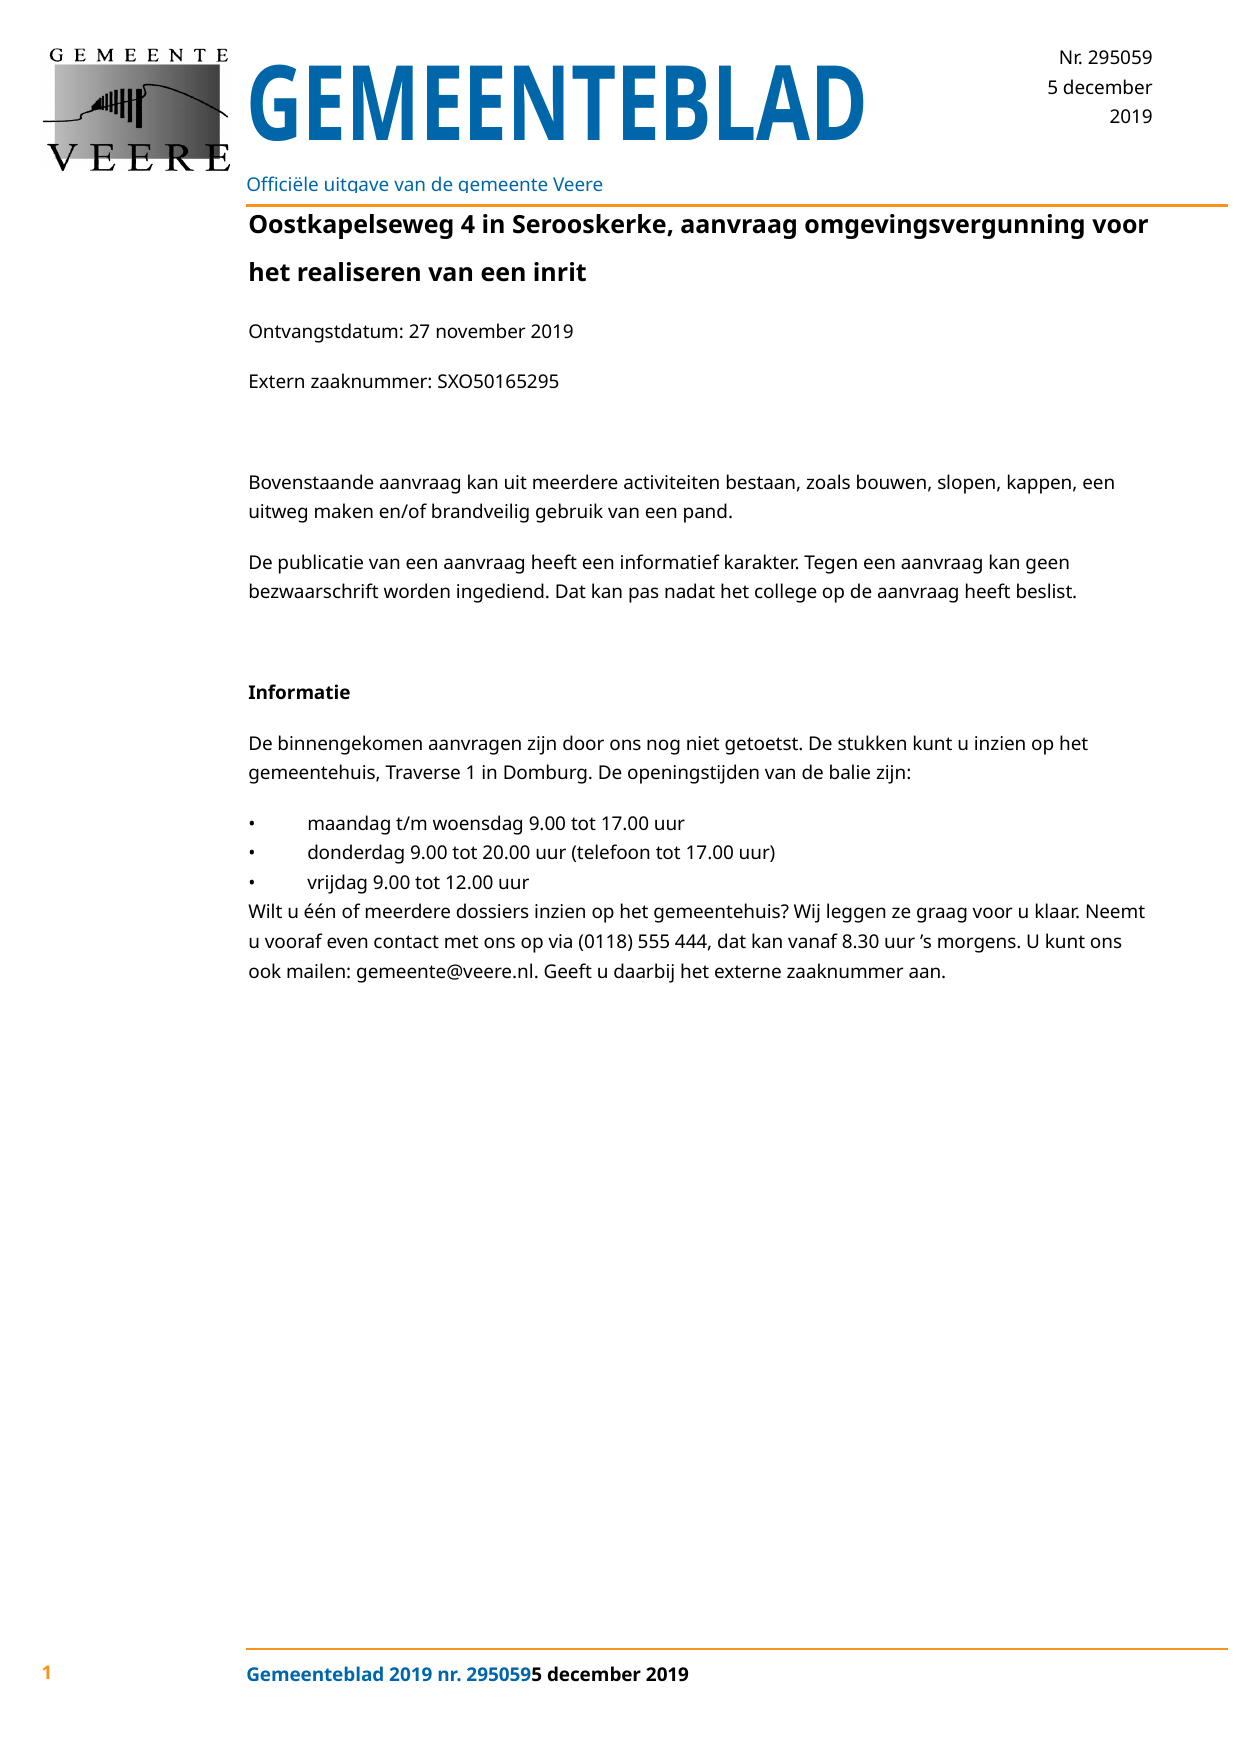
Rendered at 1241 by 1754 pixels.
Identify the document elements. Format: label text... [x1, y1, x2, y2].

list vrijdag 9.00 tot 12.00 uur [248, 869, 1152, 895]
text Wilt u één of meerdere dossiers inzien op het gemeentehuis? Wij leggen ze graag voor u klaar. Neemt u vooraf even contact met ons op via (0118) 555 444, dat kan vanaf 8.30 uur ’s morgens. U kunt ons ook mailen: gemeente@veere.nl. Geeft u daarbij het externe zaaknummer aan. [248, 899, 1152, 984]
text Bovenstaande aanvraag kan uit meerdere activiteiten bestaan, zoals bouwen, slopen, kappen, een uitweg maken en/of brandveilig gebruik van een pand. [248, 469, 1152, 524]
text Ontvangstdatum: 27 november 2019 [248, 318, 1152, 344]
text Extern zaaknummer: SXO50165295 [248, 368, 1152, 394]
text Informatie [248, 679, 1152, 705]
text De publicatie van een aanvraag heeft een informatief karakter. Tegen een aanvraag kan geen bezwaarschrift worden ingediend. Dat kan pas nadat het college op de aanvraag heeft beslist. [248, 549, 1152, 604]
text De binnengekomen aanvragen zijn door ons nog niet getoetst. De stukken kunt u inzien op het gemeentehuis, Traverse 1 in Domburg. De openingstijden van de balie zijn: [248, 730, 1152, 785]
picture [41, 47, 231, 172]
list donderdag 9.00 tot 20.00 uur (telefoon tot 17.00 uur) [248, 839, 1152, 865]
text Oostkapelseweg 4 in Serooskerke, aanvraag omgevingsvergunning voor het realiseren van een inrit [248, 207, 1152, 288]
list maandag t/m woensdag 9.00 tot 17.00 uur [248, 810, 1152, 836]
